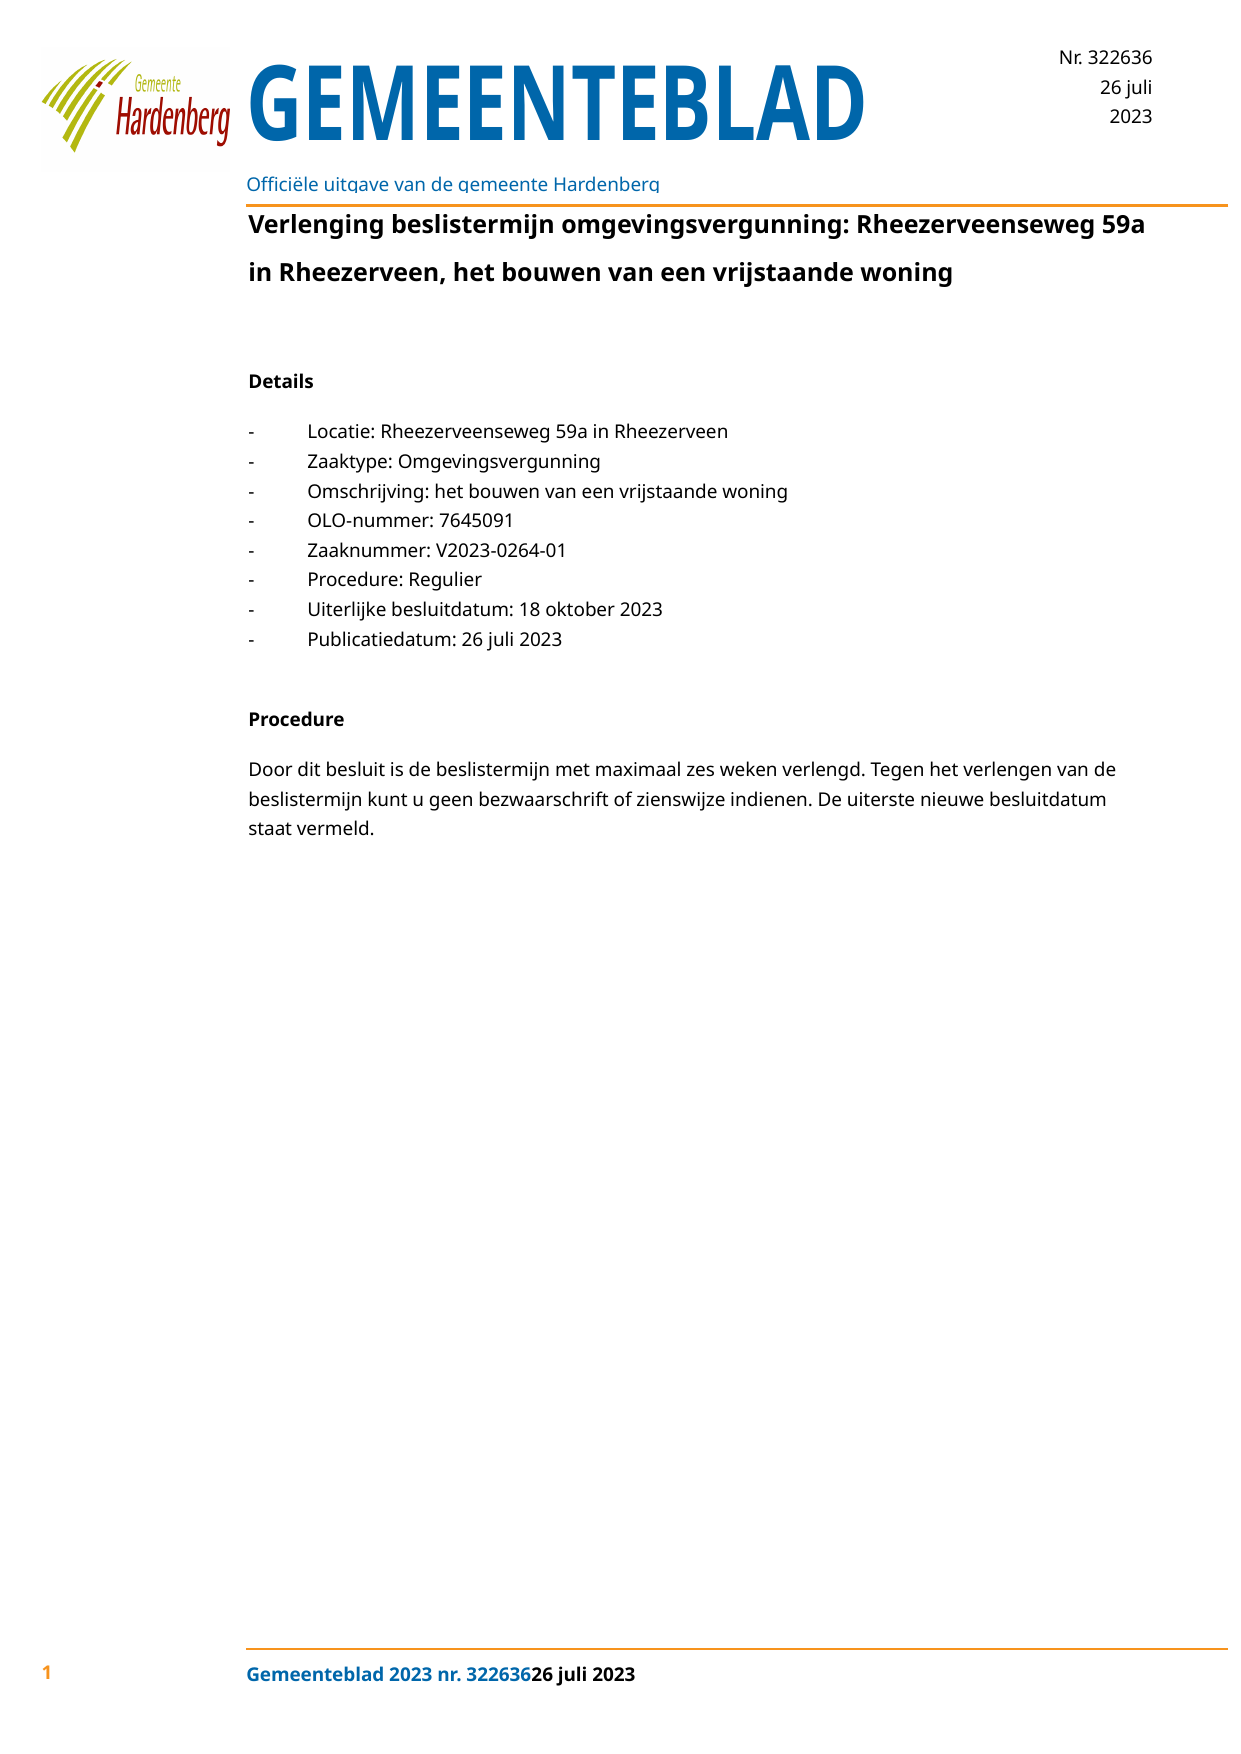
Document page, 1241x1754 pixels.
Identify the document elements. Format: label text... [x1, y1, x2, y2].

text Door dit besluit is de beslistermijn met maximaal zes weken verlengd. Tegen het verlengen van de beslistermijn kunt u geen bezwaarschrift of zienswijze indienen. De uiterste nieuwe besluitdatum staat vermeld. [248, 756, 1152, 841]
list OLO-nummer: 7645091 [248, 507, 1152, 533]
list Locatie: Rheezerveenseweg 59a in Rheezerveen [248, 419, 1152, 444]
list Uiterlijke besluitdatum: 18 oktober 2023 [248, 596, 1152, 622]
list Publicatiedatum: 26 juli 2023 [248, 626, 1152, 652]
list Zaaknummer: V2023-0264-01 [248, 537, 1152, 563]
list Procedure: Regulier [248, 567, 1152, 592]
picture [41, 47, 231, 172]
list Zaaktype: Omgevingsvergunning [248, 448, 1152, 474]
text Procedure [248, 706, 1152, 732]
text Details [248, 368, 1152, 394]
text Verlenging beslistermijn omgevingsvergunning: Rheezerveenseweg 59a in Rheezerveen, het bouwen van een vrijstaande woning [248, 207, 1152, 288]
list Omschrijving: het bouwen van een vrijstaande woning [248, 478, 1152, 504]
